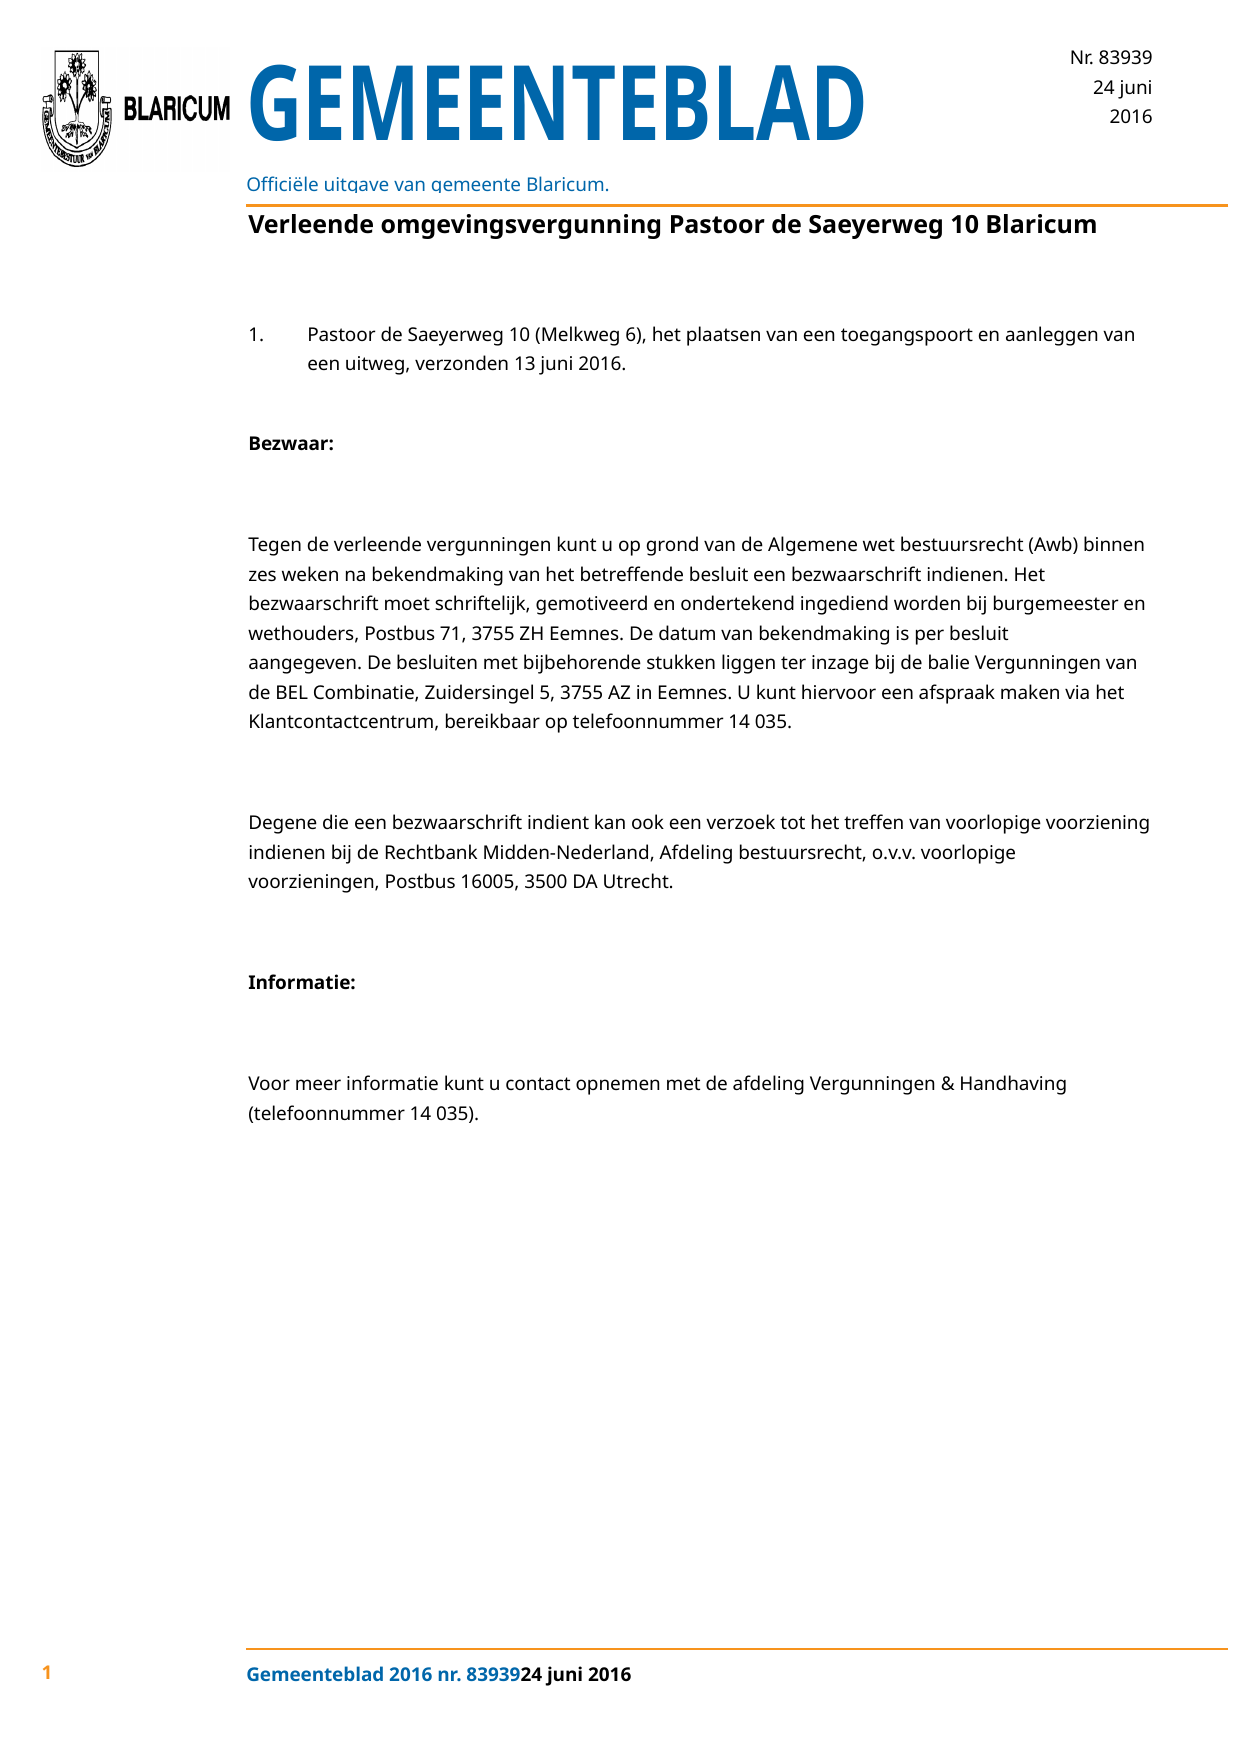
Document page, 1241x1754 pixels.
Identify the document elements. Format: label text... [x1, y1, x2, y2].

list Pastoor de Saeyerweg 10 (Melkweg 6), het plaatsen van een toegangspoort en aanleggen van een uitweg, verzonden 13 juni 2016. [248, 321, 1152, 376]
text Tegen de verleende vergunningen kunt u op grond van de Algemene wet bestuursrecht (Awb) binnen zes weken na bekendmaking van het betreffende besluit een bezwaarschrift indienen. Het bezwaarschrift moet schriftelijk, gemotiveerd en ondertekend ingediend worden bij burgemeester en wethouders, Postbus 71, 3755 ZH Eemnes. De datum van bekendmaking is per besluit aangegeven. De besluiten met bijbehorende stukken liggen ter inzage bij de balie Vergunningen van de BEL Combinatie, Zuidersingel 5, 3755 AZ in Eemnes. U kunt hiervoor een afspraak maken via het Klantcontactcentrum, bereikbaar op telefoonnummer 14 035. [248, 531, 1152, 734]
text Verleende omgevingsvergunning Pastoor de Saeyerweg 10 Blaricum [248, 207, 1152, 241]
text Degene die een bezwaarschrift indient kan ook een verzoek tot het treffen van voorlopige voorziening indienen bij de Rechtbank Midden-Nederland, Afdeling bestuursrecht, o.v.v. voorlopige voorzieningen, Postbus 16005, 3500 DA Utrecht. [248, 809, 1152, 894]
text Bezwaar: [248, 430, 1152, 456]
text Voor meer informatie kunt u contact opnemen met de afdeling Vergunningen & Handhaving (telefoonnummer 14 035). [248, 1070, 1152, 1126]
picture [41, 47, 231, 172]
text Informatie: [248, 969, 1152, 995]
